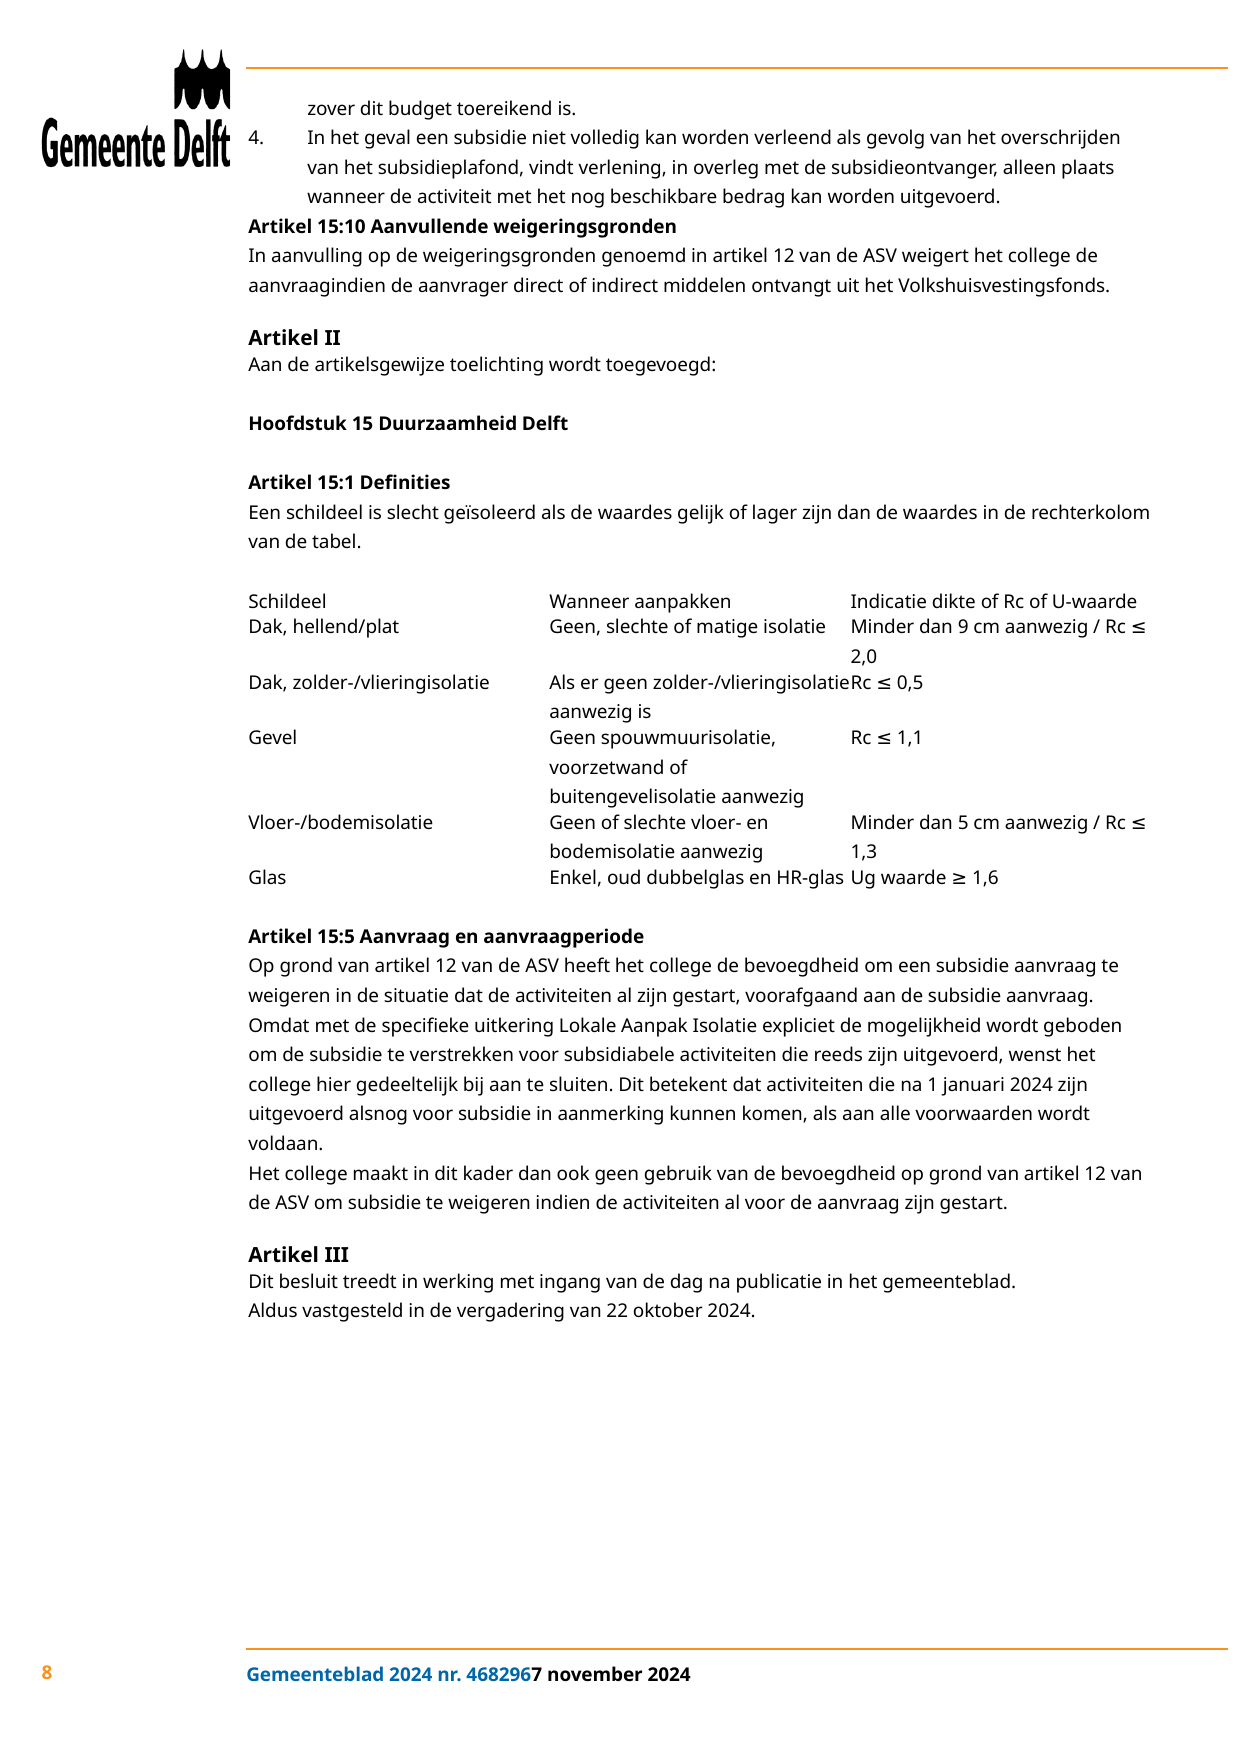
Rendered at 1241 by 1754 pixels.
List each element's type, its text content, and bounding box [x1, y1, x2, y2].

table_cell Geen spouwmuurisolatie, voorzetwand of buitengevelisolatie aanwezig [549, 724, 850, 809]
text In aanvulling op de weigeringsgronden genoemd in artikel 12 van de ASV weigert het college de aanvraagindien de aanvrager direct of indirect middelen ontvangt uit het Volkshuisvestingsfonds. [248, 243, 1152, 298]
text Hoofdstuk 15 Duurzaamheid Delft [248, 410, 1152, 436]
table_cell Ug waarde ≥ 1,6 [850, 865, 1152, 890]
text Artikel II [248, 323, 1152, 351]
table_cell Als er geen zolder-/vlieringisolatie aanwezig is [549, 669, 850, 724]
table_cell Vloer-/bodemisolatie [248, 809, 549, 864]
table_cell Minder dan 5 cm aanwezig / Rc ≤ 1,3 [850, 809, 1152, 864]
text Dit besluit treedt in werking met ingang van de dag na publicatie in het gemeenteblad. [248, 1268, 1152, 1294]
table_cell Rc ≤ 0,5 [850, 669, 1152, 724]
text Aldus vastgesteld in de vergadering van 22 oktober 2024. [248, 1298, 1152, 1323]
text Artikel 15:5 Aanvraag en aanvraagperiode [248, 923, 1152, 949]
list zover dit budget toereikend is. [248, 95, 1152, 121]
table_cell Dak, zolder-/vlieringisolatie [248, 669, 549, 724]
table_cell Dak, hellend/plat [248, 614, 549, 669]
table_cell Minder dan 9 cm aanwezig / Rc ≤ 2,0 [850, 614, 1152, 669]
text Aan de artikelsgewijze toelichting wordt toegevoegd: [248, 351, 1152, 377]
table_header Schildeel [248, 588, 549, 614]
table_header Indicatie dikte of Rc of U-waarde [850, 588, 1152, 614]
table_cell Geen, slechte of matige isolatie [549, 614, 850, 669]
list In het geval een subsidie niet volledig kan worden verleend als gevolg van het overschrijden van het subsidieplafond, vindt verlening, in overleg met de subsidieontvanger, alleen plaats wanneer de activiteit met het nog beschikbare bedrag kan worden uitgevoerd. [248, 124, 1152, 209]
text Artikel 15:1 Definities [248, 469, 1152, 495]
text Artikel III [248, 1240, 1152, 1268]
table_cell Geen of slechte vloer- en bodemisolatie aanwezig [549, 809, 850, 864]
picture [41, 47, 231, 172]
text Op grond van artikel 12 van de ASV heeft het college de bevoegdheid om een subsidie aanvraag te weigeren in de situatie dat de activiteiten al zijn gestart, voorafgaand aan de subsidie aanvraag. Omdat met de specifieke uitkering Lokale Aanpak Isolatie expliciet de mogelijkheid wordt geboden om de subsidie te verstrekken voor subsidiabele activiteiten die reeds zijn uitgevoerd, wenst het college hier gedeeltelijk bij aan te sluiten. Dit betekent dat activiteiten die na 1 januari 2024 zijn uitgevoerd alsnog voor subsidie in aanmerking kunnen komen, als aan alle voorwaarden wordt voldaan. [248, 953, 1152, 1156]
table_cell Enkel, oud dubbelglas en HR-glas [549, 865, 850, 890]
text Artikel 15:10 Aanvullende weigeringsgronden [248, 213, 1152, 239]
table_cell Glas [248, 865, 549, 890]
table_header Wanneer aanpakken [549, 588, 850, 614]
table_cell Gevel [248, 724, 549, 809]
table_cell Rc ≤ 1,1 [850, 724, 1152, 809]
text Het college maakt in dit kader dan ook geen gebruik van de bevoegdheid op grond van artikel 12 van de ASV om subsidie te weigeren indien de activiteiten al voor de aanvraag zijn gestart. [248, 1160, 1152, 1215]
text Een schildeel is slecht geïsoleerd als de waardes gelijk of lager zijn dan de waardes in de rechterkolom van de tabel. [248, 499, 1152, 554]
